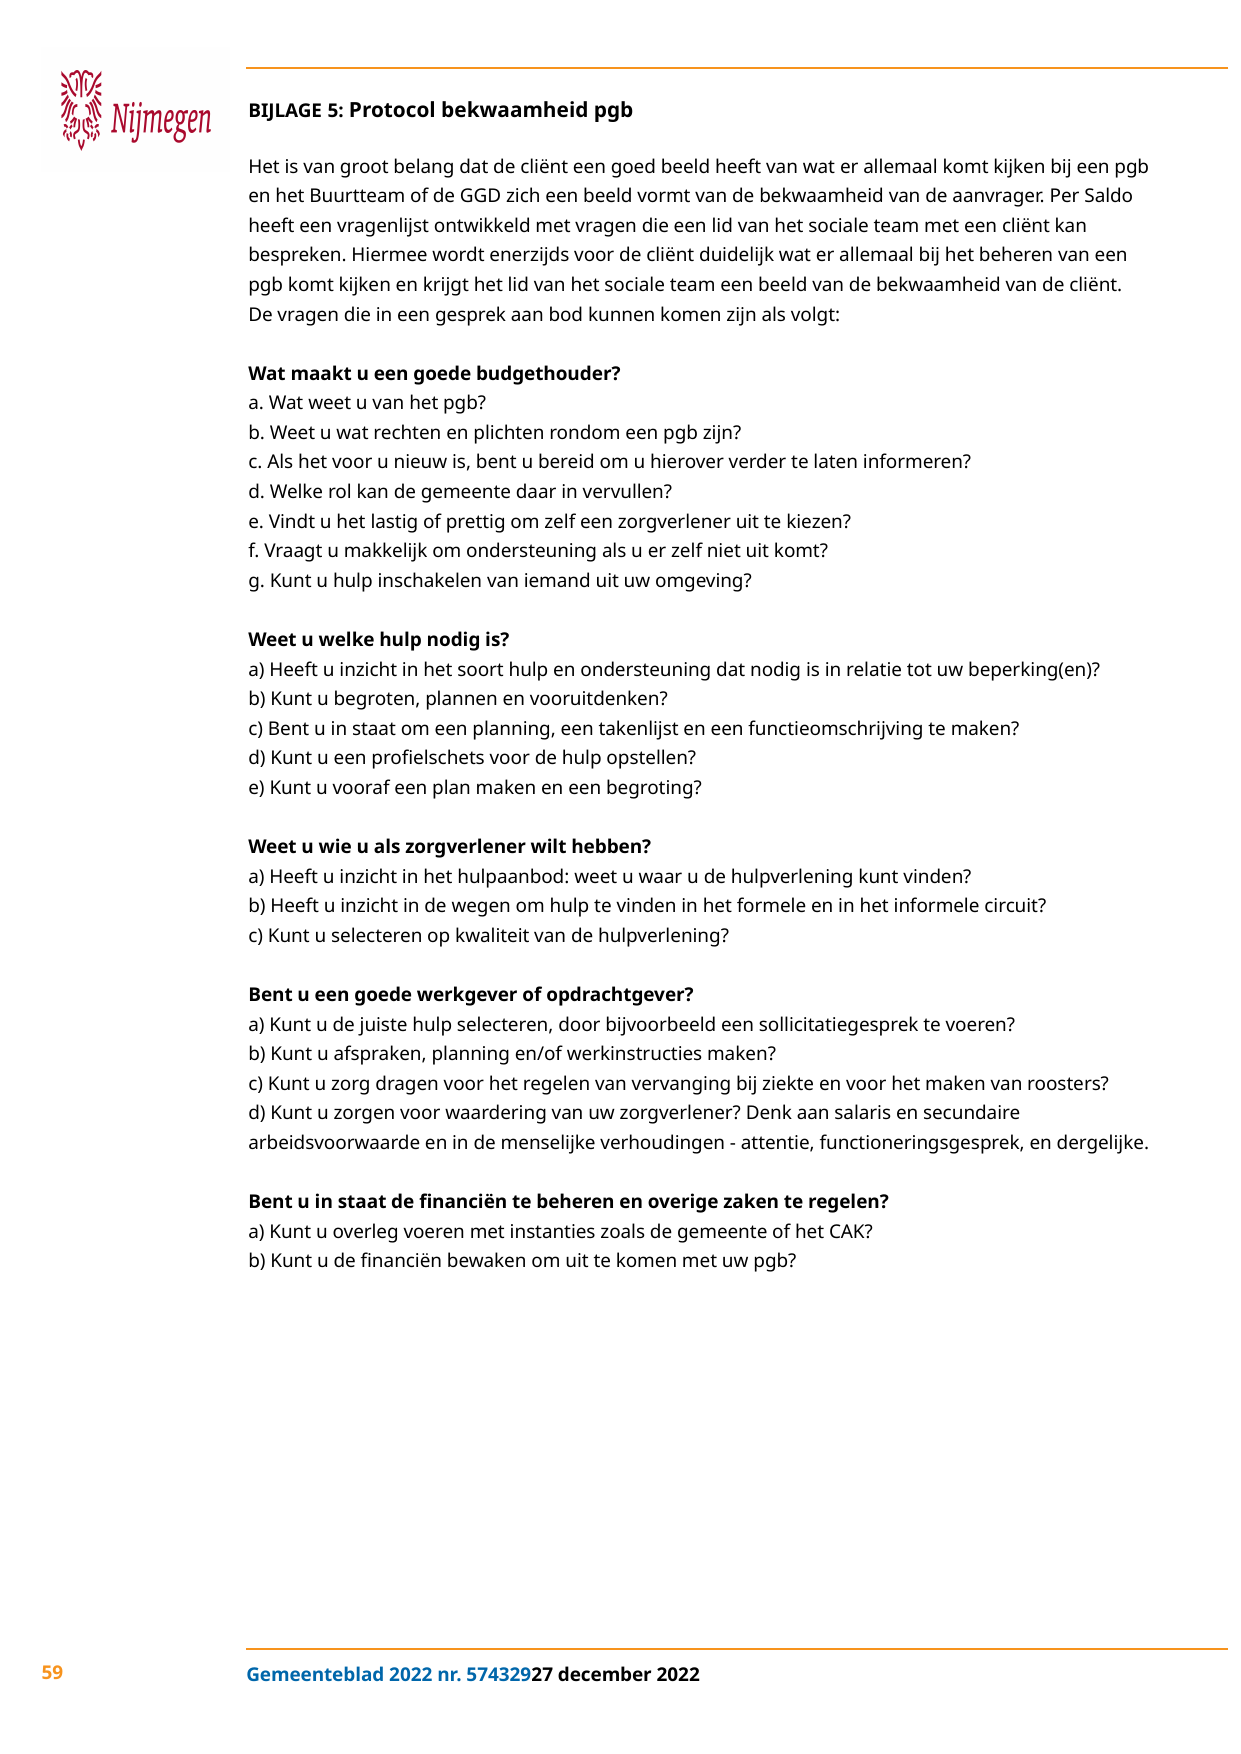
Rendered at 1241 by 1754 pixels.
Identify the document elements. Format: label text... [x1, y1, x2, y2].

text g. Kunt u hulp inschakelen van iemand uit uw omgeving? [248, 567, 1152, 593]
text a) Heeft u inzicht in het hulpaanbod: weet u waar u de hulpverlening kunt vinden? [248, 863, 1152, 889]
text Bent u een goede werkgever of opdrachtgever? [248, 981, 1152, 1007]
text c. Als het voor u nieuw is, bent u bereid om u hierover verder te laten informeren? [248, 449, 1152, 474]
text a) Heeft u inzicht in het soort hulp en ondersteuning dat nodig is in relatie tot uw beperking(en)? [248, 656, 1152, 682]
text b) Kunt u de financiën bewaken om uit te komen met uw pgb? [248, 1247, 1152, 1273]
text BIJLAGE 5: Protocol bekwaamheid pgb [248, 95, 1152, 123]
text f. Vraagt u makkelijk om ondersteuning als u er zelf niet uit komt? [248, 537, 1152, 563]
text Wat maakt u een goede budgethouder? [248, 360, 1152, 386]
text c) Kunt u selecteren op kwaliteit van de hulpverlening? [248, 922, 1152, 948]
text a. Wat weet u van het pgb? [248, 389, 1152, 415]
text a) Kunt u de juiste hulp selecteren, door bijvoorbeeld een sollicitatiegesprek te voeren? [248, 1011, 1152, 1037]
text b) Heeft u inzicht in de wegen om hulp te vinden in het formele en in het informele circuit? [248, 892, 1152, 918]
text e) Kunt u vooraf een plan maken en een begroting? [248, 774, 1152, 800]
text Weet u welke hulp nodig is? [248, 626, 1152, 652]
text Weet u wie u als zorgverlener wilt hebben? [248, 833, 1152, 859]
text d) Kunt u een profielschets voor de hulp opstellen? [248, 744, 1152, 770]
text d) Kunt u zorgen voor waardering van uw zorgverlener? Denk aan salaris en secundaire arbeidsvoorwaarde en in de menselijke verhoudingen - attentie, functioneringsgesprek, en dergelijke. [248, 1099, 1152, 1155]
text b) Kunt u begroten, plannen en vooruitdenken? [248, 685, 1152, 711]
text De vragen die in een gesprek aan bod kunnen komen zijn als volgt: [248, 301, 1152, 327]
text b) Kunt u afspraken, planning en/of werkinstructies maken? [248, 1040, 1152, 1066]
text a) Kunt u overleg voeren met instanties zoals de gemeente of het CAK? [248, 1218, 1152, 1244]
text c) Kunt u zorg dragen voor het regelen van vervanging bij ziekte en voor het maken van roosters? [248, 1070, 1152, 1096]
text Bent u in staat de financiën te beheren en overige zaken te regelen? [248, 1188, 1152, 1214]
text c) Bent u in staat om een planning, een takenlijst en een functieomschrijving te maken? [248, 715, 1152, 741]
text e. Vindt u het lastig of prettig om zelf een zorgverlener uit te kiezen? [248, 508, 1152, 534]
text Het is van groot belang dat de cliënt een goed beeld heeft van wat er allemaal komt kijken bij een pgb en het Buurtteam of de GGD zich een beeld vormt van de bekwaamheid van de aanvrager. Per Saldo heeft een vragenlijst ontwikkeld met vragen die een lid van het sociale team met een cliënt kan bespreken. Hiermee wordt enerzijds voor de cliënt duidelijk wat er allemaal bij het beheren van een pgb komt kijken en krijgt het lid van het sociale team een beeld van de bekwaamheid van de cliënt. [248, 153, 1152, 297]
picture [41, 47, 231, 172]
text b. Weet u wat rechten en plichten rondom een pgb zijn? [248, 419, 1152, 445]
text d. Welke rol kan de gemeente daar in vervullen? [248, 478, 1152, 504]
